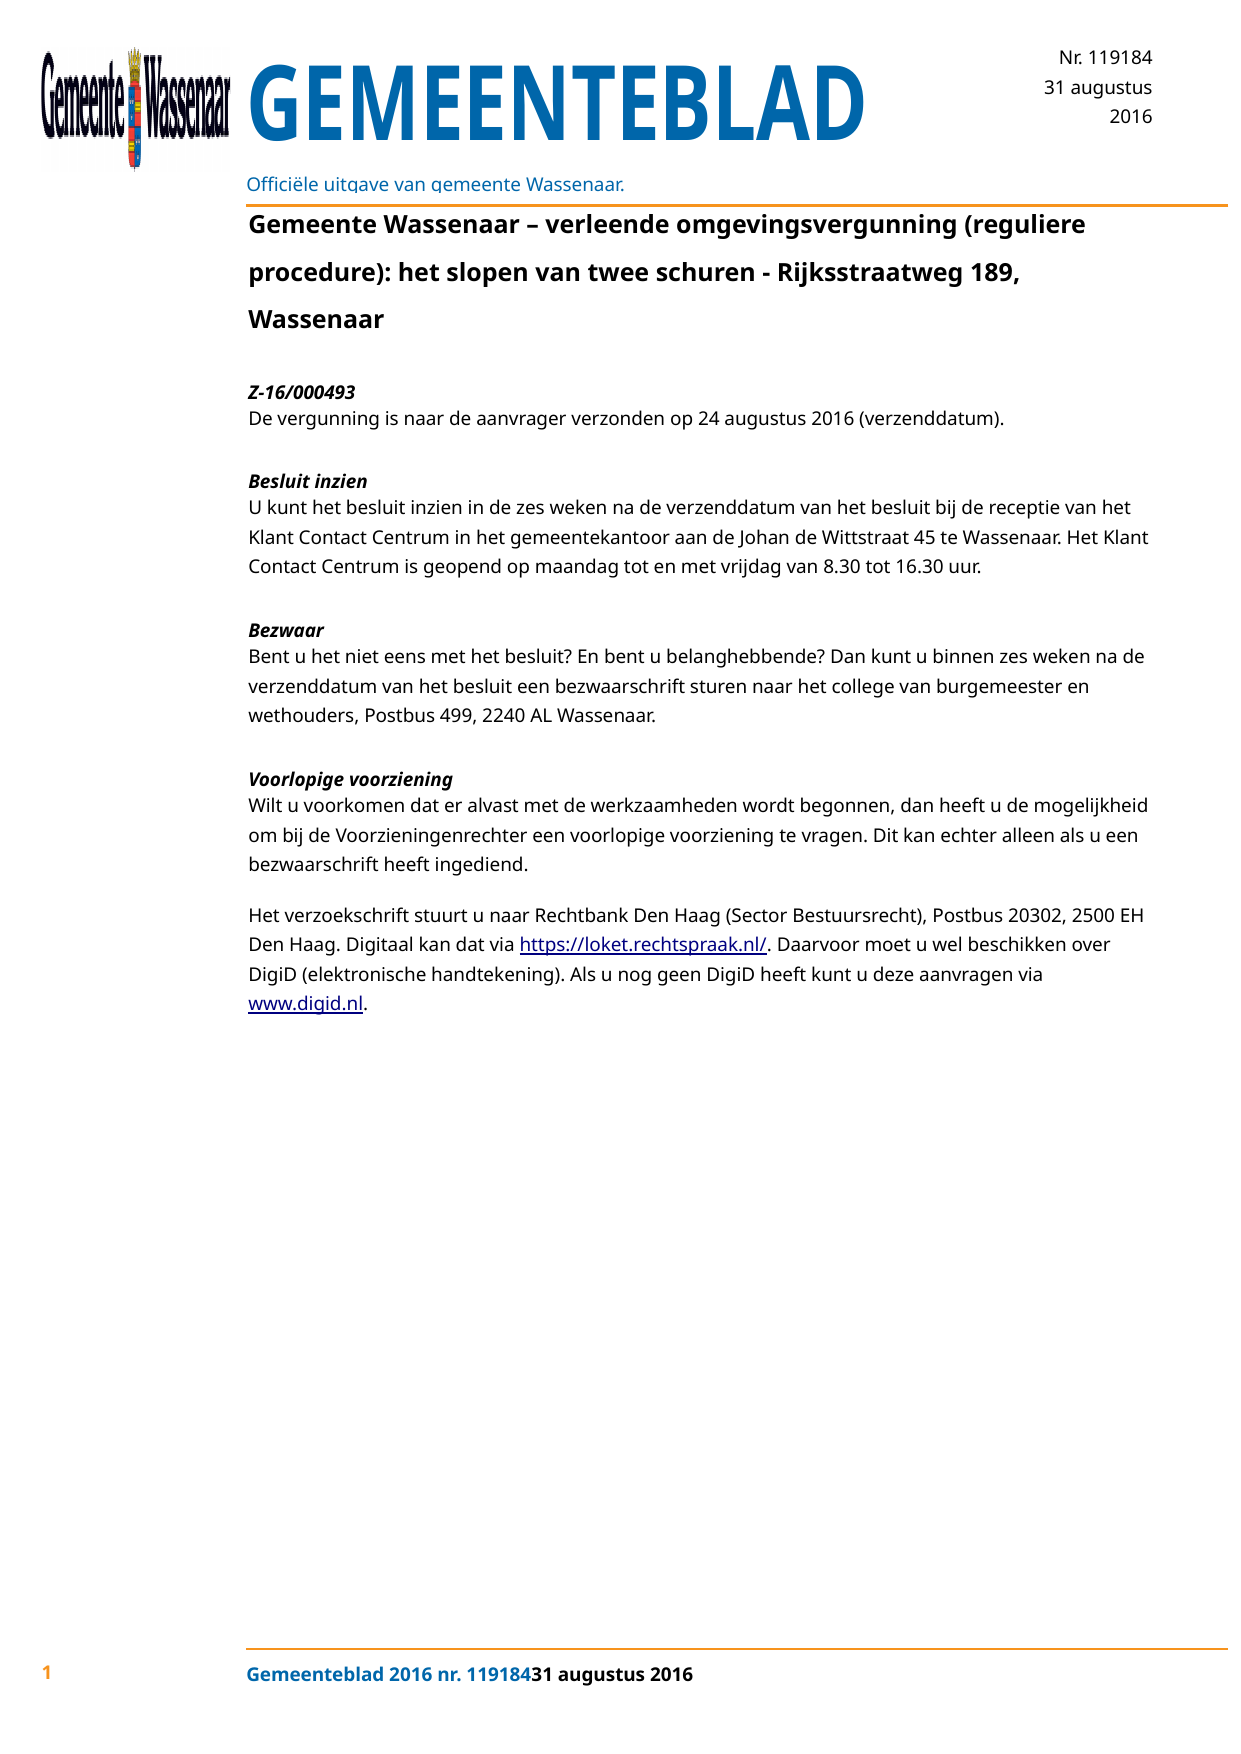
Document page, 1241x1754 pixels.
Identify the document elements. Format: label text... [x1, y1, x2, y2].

text Voorlopige voorziening [248, 766, 1152, 792]
text Z-16/000493 [248, 379, 1152, 405]
picture [41, 47, 231, 172]
text U kunt het besluit inzien in de zes weken na de verzenddatum van het besluit bij de receptie van het Klant Contact Centrum in het gemeentekantoor aan de Johan de Wittstraat 45 te Wassenaar. Het Klant Contact Centrum is geopend op maandag tot en met vrijdag van 8.30 tot 16.30 uur. [248, 494, 1152, 579]
text Bezwaar [248, 618, 1152, 643]
text Besluit inzien [248, 469, 1152, 494]
text Gemeente Wassenaar – verleende omgevingsvergunning (reguliere procedure): het slopen van twee schuren - Rijksstraatweg 189, Wassenaar [248, 207, 1152, 336]
text De vergunning is naar de aanvrager verzonden op 24 augustus 2016 (verzenddatum). [248, 405, 1152, 431]
text Wilt u voorkomen dat er alvast met de werkzaamheden wordt begonnen, dan heeft u de mogelijkheid om bij de Voorzieningenrechter een voorlopige voorziening te vragen. Dit kan echter alleen als u een bezwaarschrift heeft ingediend. [248, 792, 1152, 877]
text Het verzoekschrift stuurt u naar Rechtbank Den Haag (Sector Bestuursrecht), Postbus 20302, 2500 EH Den Haag. Digitaal kan dat via https://loket.rechtspraak.nl/. Daarvoor moet u wel beschikken over DigiD (elektronische handtekening). Als u nog geen DigiD heeft kunt u deze aanvragen via www.digid.nl. [248, 902, 1152, 1016]
text Bent u het niet eens met het besluit? En bent u belanghebbende? Dan kunt u binnen zes weken na de verzenddatum van het besluit een bezwaarschrift sturen naar het college van burgemeester en wethouders, Postbus 499, 2240 AL Wassenaar. [248, 643, 1152, 728]
